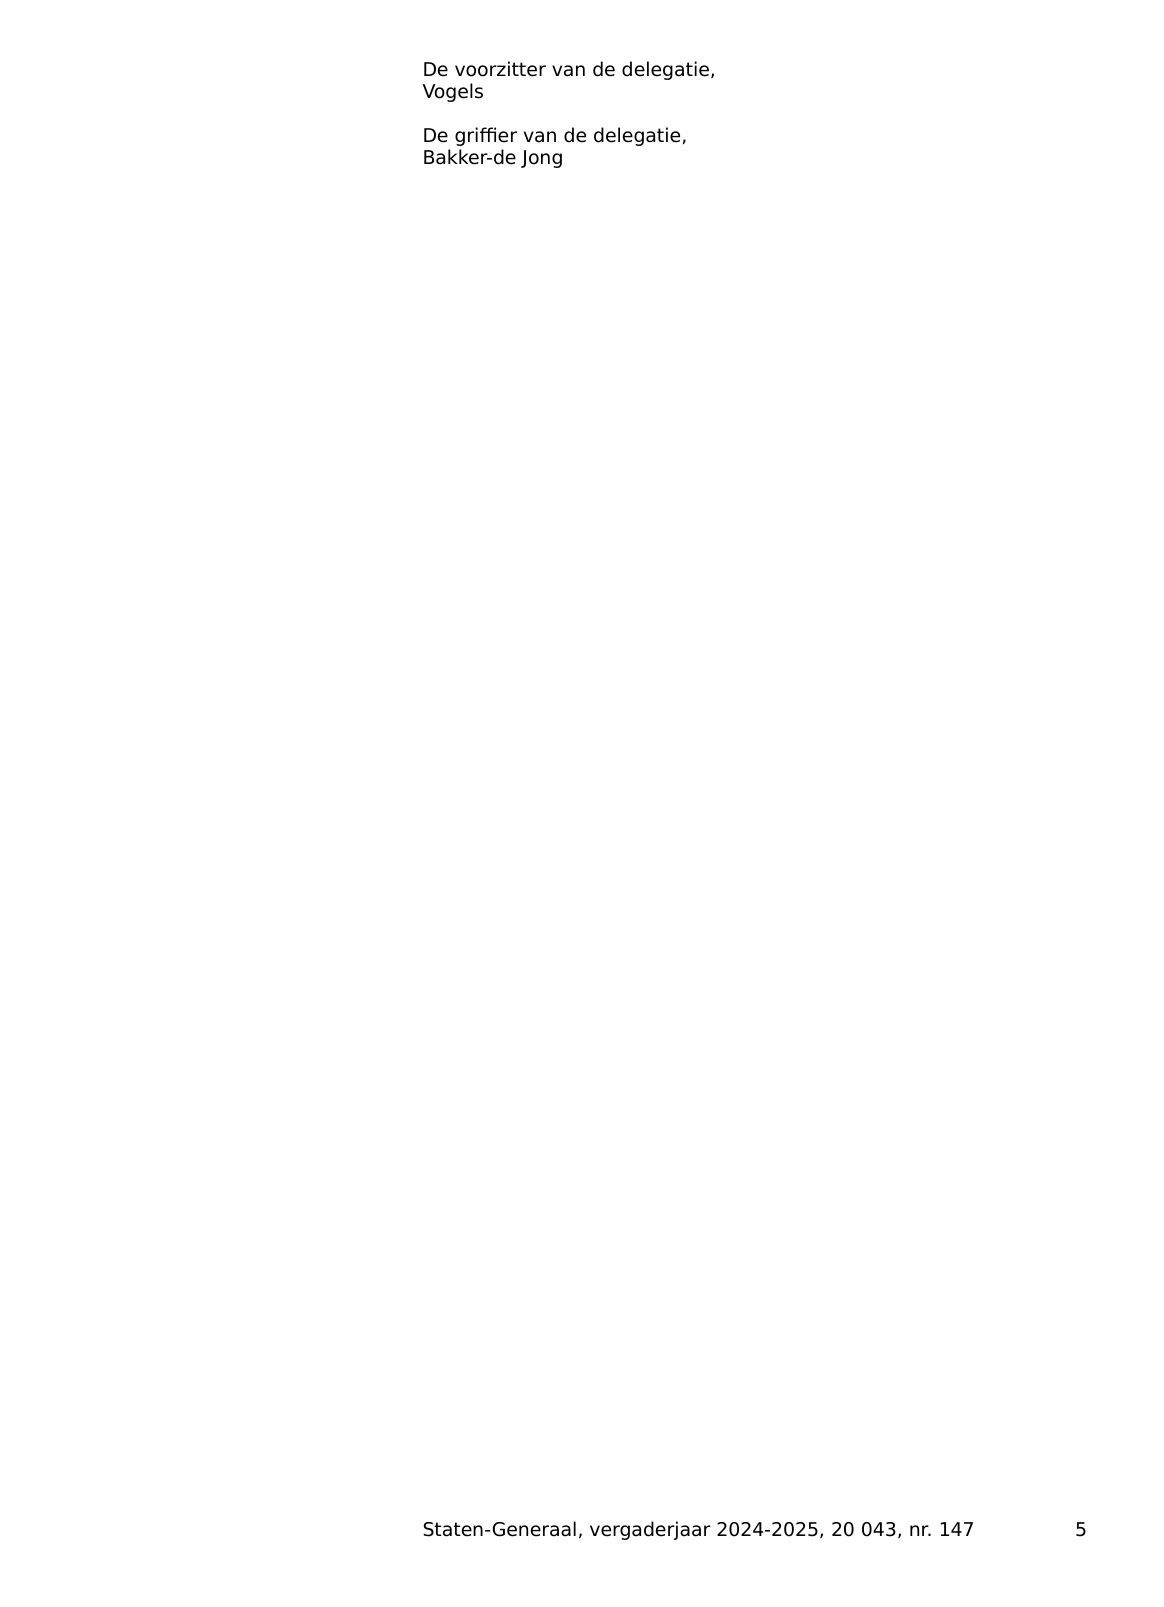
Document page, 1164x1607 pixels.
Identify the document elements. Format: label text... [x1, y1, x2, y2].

text De voorzitter van de delegatie, Vogels [422, 59, 1087, 103]
text De griffier van de delegatie, Bakker-de Jong [422, 125, 1087, 169]
